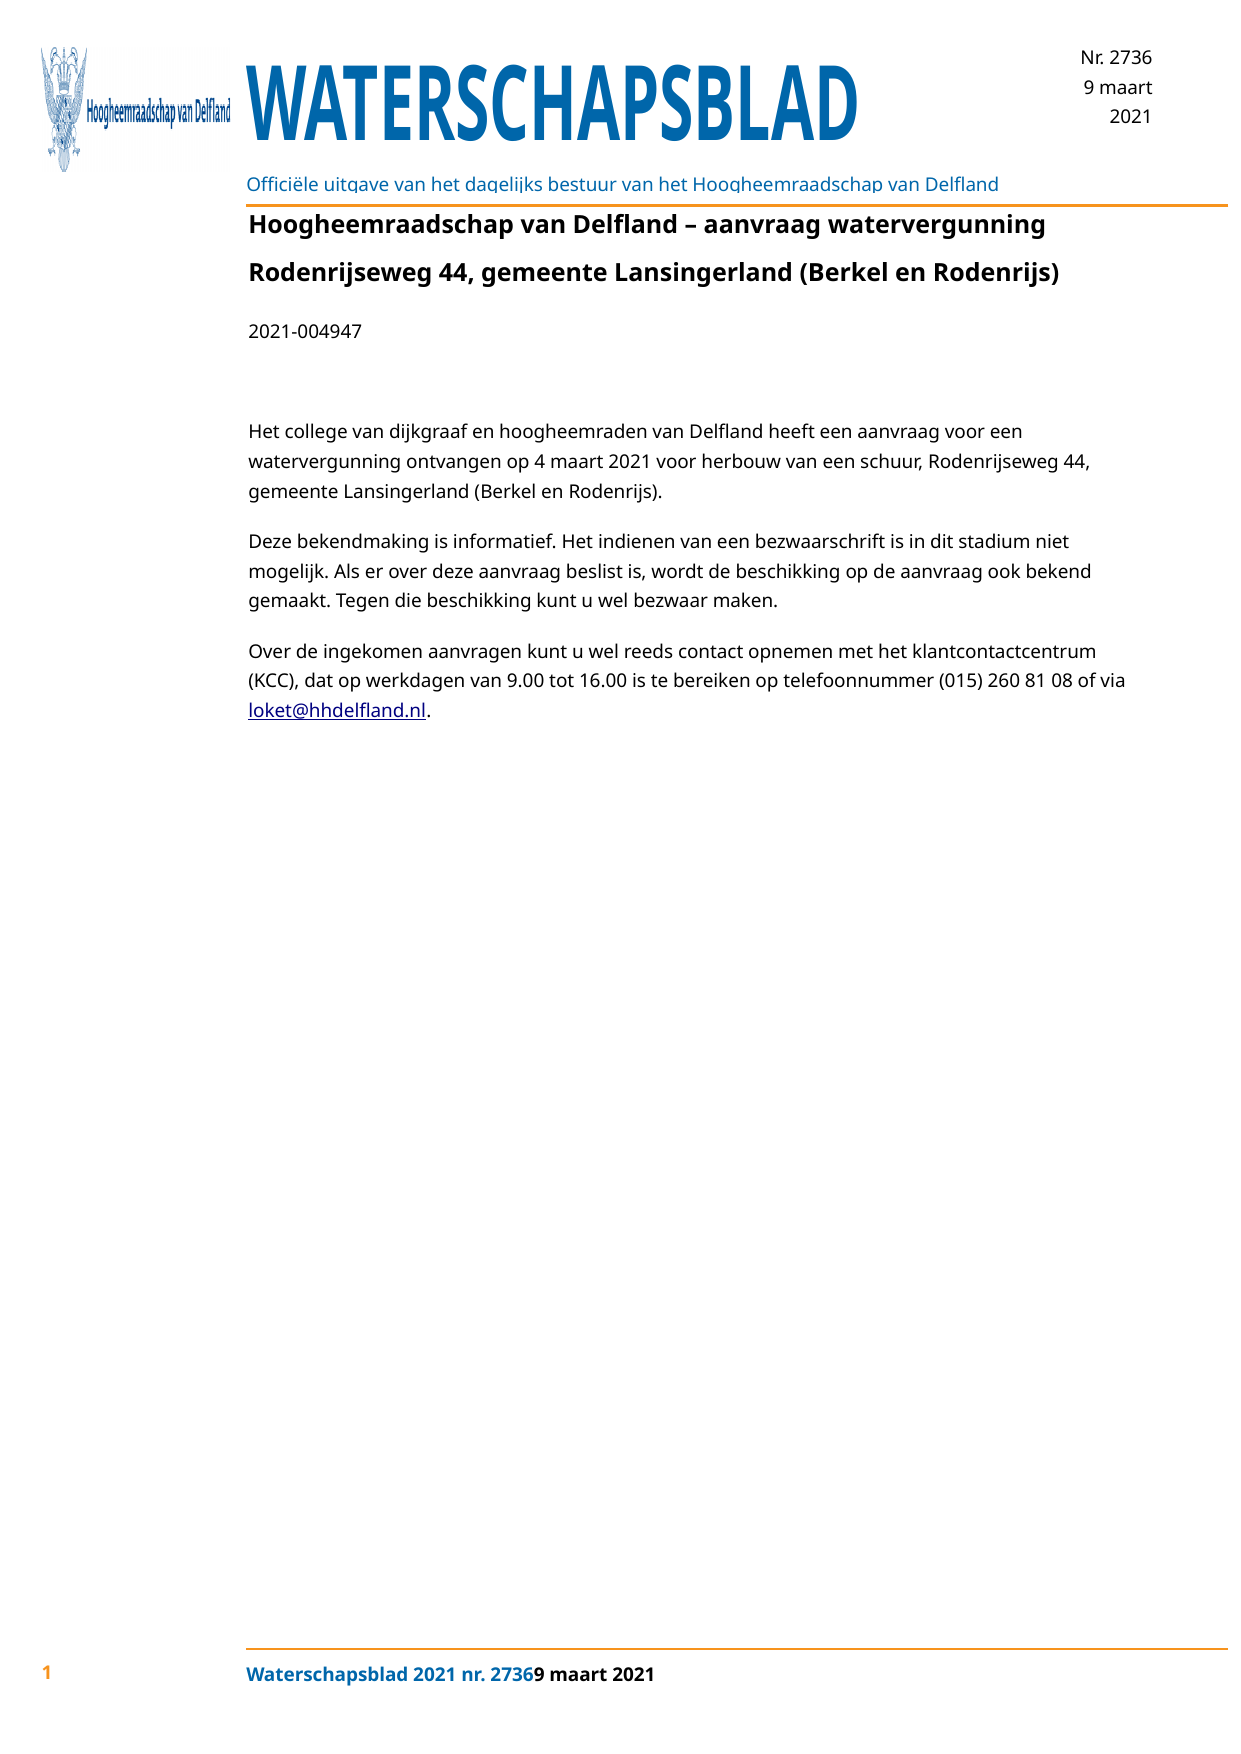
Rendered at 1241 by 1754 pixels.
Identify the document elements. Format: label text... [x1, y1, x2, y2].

text 2021-004947 [248, 318, 1152, 344]
text Hoogheemraadschap van Delfland – aanvraag watervergunning Rodenrijseweg 44, gemeente Lansingerland (Berkel en Rodenrijs) [248, 207, 1152, 288]
picture [41, 47, 231, 172]
text Deze bekendmaking is informatief. Het indienen van een bezwaarschrift is in dit stadium niet mogelijk. Als er over deze aanvraag beslist is, wordt de beschikking op de aanvraag ook bekend gemaakt. Tegen die beschikking kunt u wel bezwaar maken. [248, 528, 1152, 613]
text Het college van dijkgraaf en hoogheemraden van Delfland heeft een aanvraag voor een watervergunning ontvangen op 4 maart 2021 voor herbouw van een schuur, Rodenrijseweg 44, gemeente Lansingerland (Berkel en Rodenrijs). [248, 419, 1152, 504]
text Over de ingekomen aanvragen kunt u wel reeds contact opnemen met het klantcontactcentrum (KCC), dat op werkdagen van 9.00 tot 16.00 is te bereiken op telefoonnummer (015) 260 81 08 of via loket@hhdelfland.nl. [248, 638, 1152, 723]
